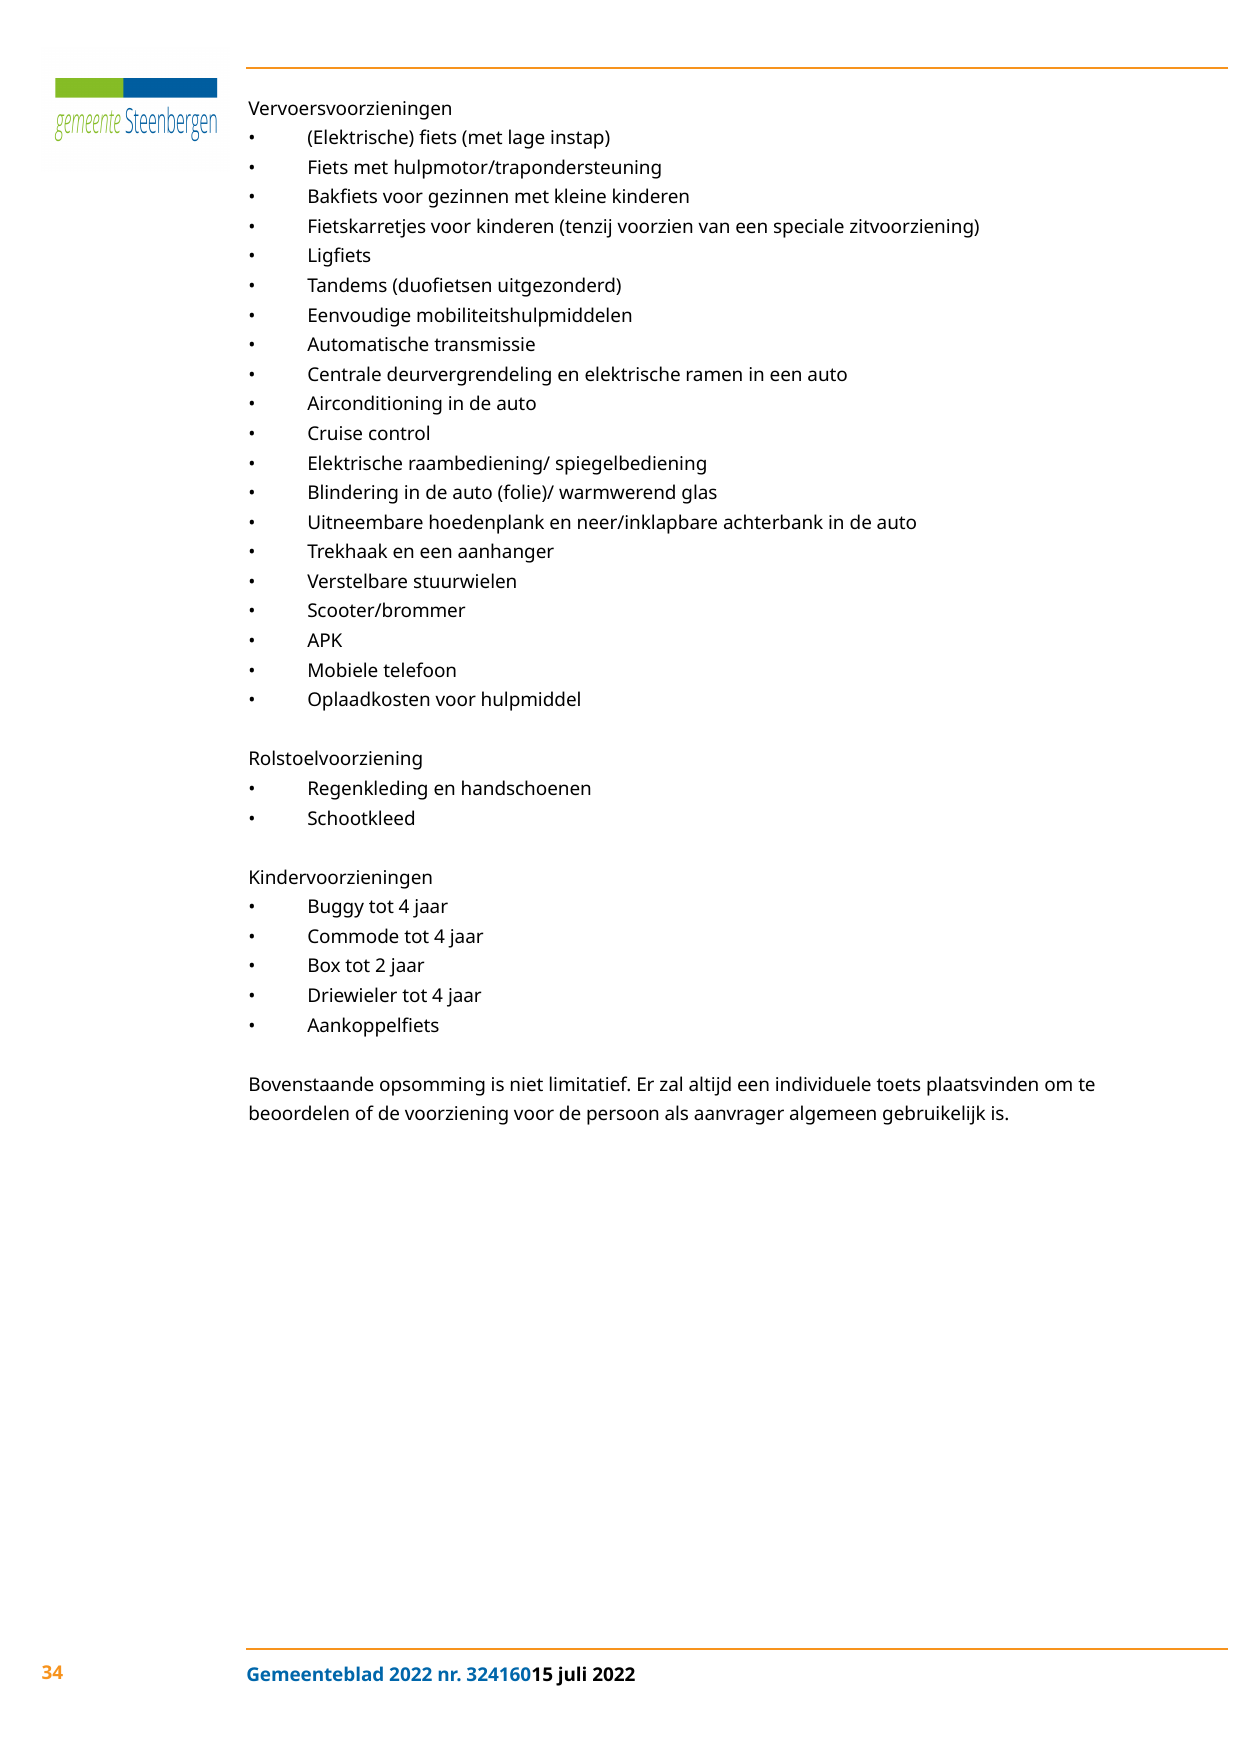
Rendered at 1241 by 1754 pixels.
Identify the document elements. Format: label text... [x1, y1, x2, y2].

list Centrale deurvergrendeling en elektrische ramen in een auto [248, 361, 1152, 387]
list Airconditioning in de auto [248, 391, 1152, 416]
list Fiets met hulpmotor/trapondersteuning [248, 154, 1152, 180]
text Rolstoelvoorziening [248, 746, 1152, 771]
list Cruise control [248, 420, 1152, 446]
list Schootkleed [248, 805, 1152, 831]
list Eenvoudige mobiliteitshulpmiddelen [248, 302, 1152, 328]
list Trekhaak en een aanhanger [248, 538, 1152, 564]
list Ligfiets [248, 243, 1152, 268]
list Scooter/brommer [248, 598, 1152, 623]
list Regenkleding en handschoenen [248, 775, 1152, 801]
text Bovenstaande opsomming is niet limitatief. Er zal altijd een individuele toets plaatsvinden om te beoordelen of de voorziening voor de persoon als aanvrager algemeen gebruikelijk is. [248, 1071, 1152, 1126]
list (Elektrische) fiets (met lage instap) [248, 124, 1152, 150]
text Vervoersvoorzieningen [248, 95, 1152, 121]
picture [41, 47, 231, 172]
list Automatische transmissie [248, 331, 1152, 357]
list Aankoppelfiets [248, 1012, 1152, 1038]
list Box tot 2 jaar [248, 953, 1152, 978]
list Blindering in de auto (folie)/ warmwerend glas [248, 479, 1152, 505]
list Bakfiets voor gezinnen met kleine kinderen [248, 183, 1152, 209]
list Buggy tot 4 jaar [248, 893, 1152, 919]
list Uitneembare hoedenplank en neer/inklapbare achterbank in de auto [248, 509, 1152, 535]
list Commode tot 4 jaar [248, 923, 1152, 949]
list Verstelbare stuurwielen [248, 568, 1152, 594]
list Elektrische raambediening/ spiegelbediening [248, 450, 1152, 476]
list Fietskarretjes voor kinderen (tenzij voorzien van een speciale zitvoorziening) [248, 213, 1152, 239]
text Kindervoorzieningen [248, 864, 1152, 890]
list Oplaadkosten voor hulpmiddel [248, 686, 1152, 712]
list Mobiele telefoon [248, 657, 1152, 683]
list APK [248, 627, 1152, 653]
list Tandems (duofietsen uitgezonderd) [248, 272, 1152, 298]
list Driewieler tot 4 jaar [248, 982, 1152, 1008]
